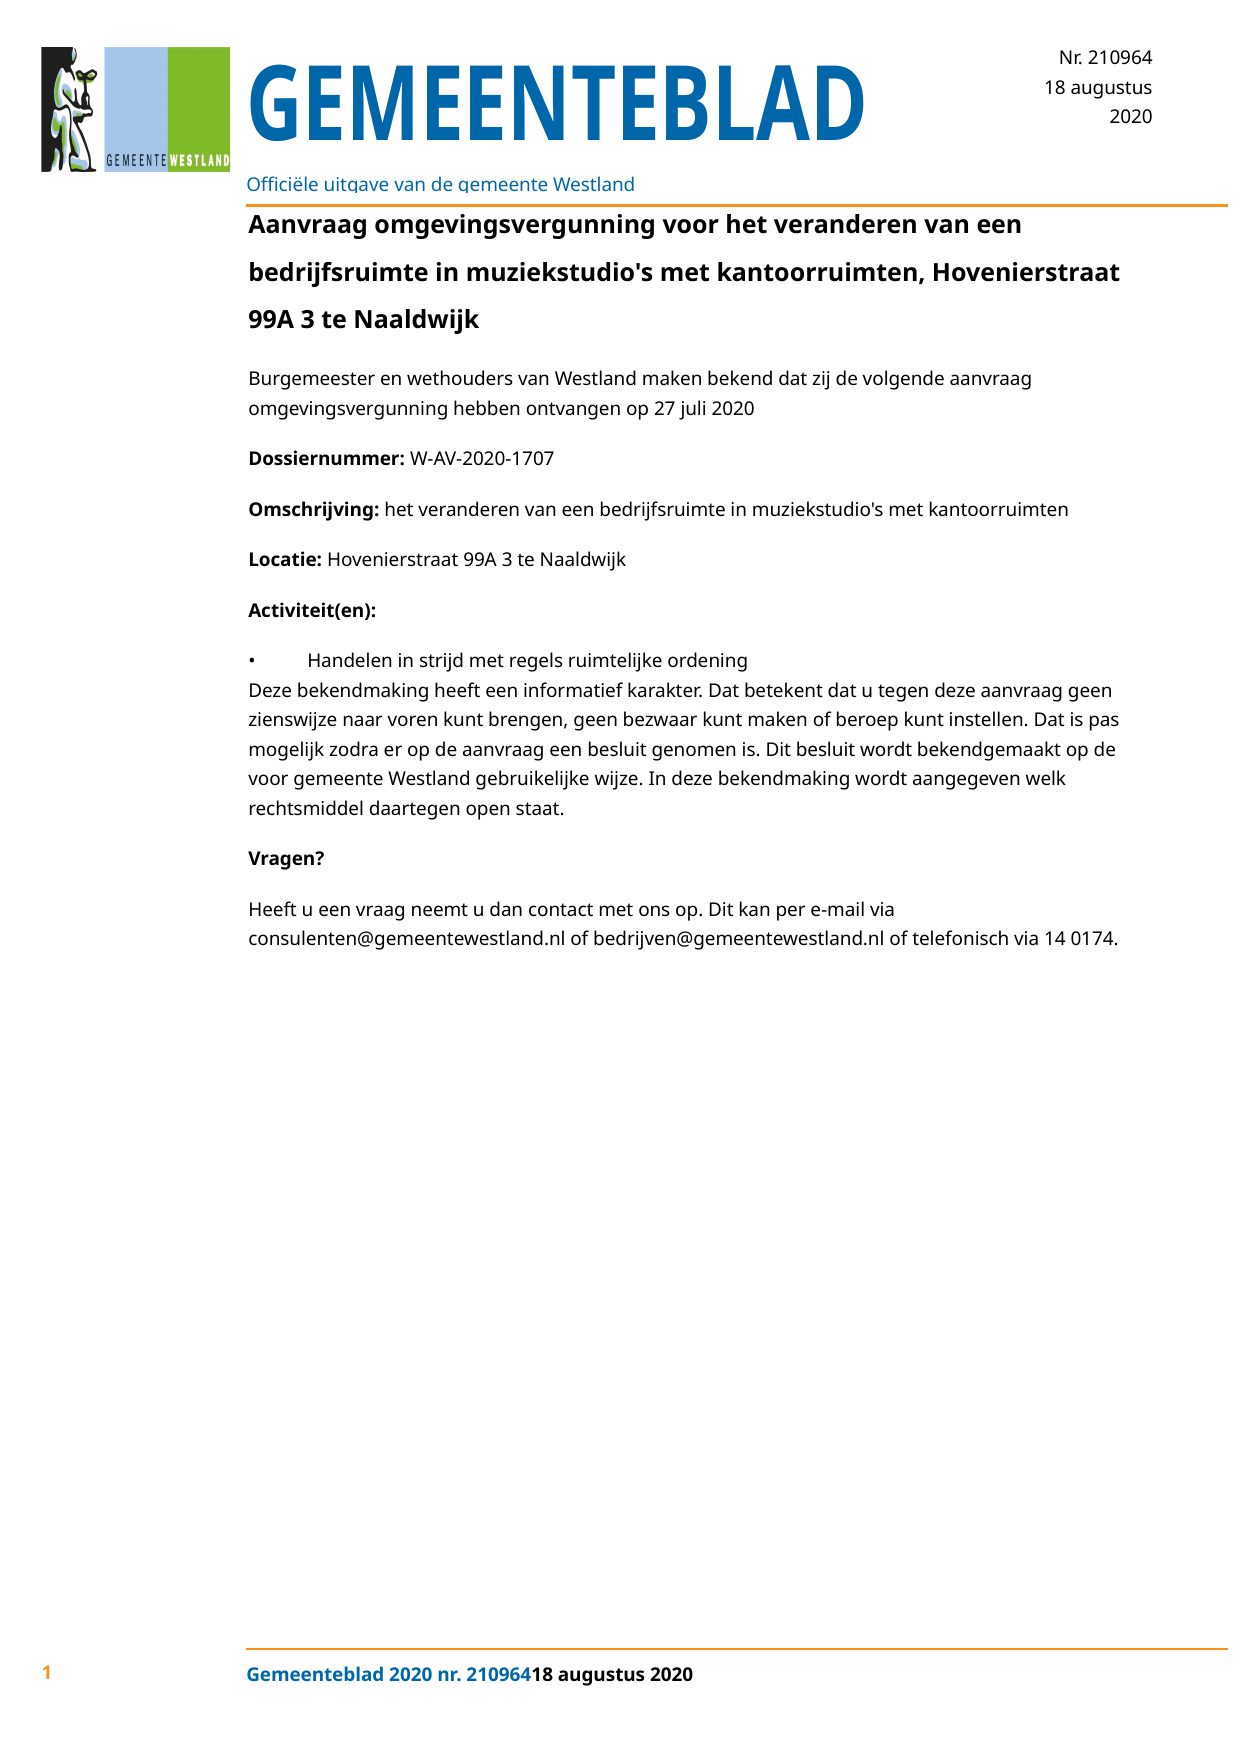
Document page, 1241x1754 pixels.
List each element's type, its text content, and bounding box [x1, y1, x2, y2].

text Activiteit(en): [248, 597, 1152, 622]
text Burgemeester en wethouders van Westland maken bekend dat zij de volgende aanvraag omgevingsvergunning hebben ontvangen op 27 juli 2020 [248, 366, 1152, 421]
text Heeft u een vraag neemt u dan contact met ons op. Dit kan per e-mail via consulenten@gemeentewestland.nl of bedrijven@gemeentewestland.nl of telefonisch via 14 0174. [248, 896, 1152, 951]
text Deze bekendmaking heeft een informatief karakter. Dat betekent dat u tegen deze aanvraag geen zienswijze naar voren kunt brengen, geen bezwaar kunt maken of beroep kunt instellen. Dat is pas mogelijk zodra er op de aanvraag een besluit genomen is. Dit besluit wordt bekendgemaakt op de voor gemeente Westland gebruikelijke wijze. In deze bekendmaking wordt aangegeven welk rechtsmiddel daartegen open staat. [248, 677, 1152, 821]
text Dossiernummer: W-AV-2020-1707 [248, 446, 1152, 471]
text Locatie: Hovenierstraat 99A 3 te Naaldwijk [248, 546, 1152, 572]
picture [41, 47, 231, 172]
text Aanvraag omgevingsvergunning voor het veranderen van een bedrijfsruimte in muziekstudio's met kantoorruimten, Hovenierstraat 99A 3 te Naaldwijk [248, 207, 1152, 336]
list Handelen in strijd met regels ruimtelijke ordening [248, 647, 1152, 673]
text Vragen? [248, 846, 1152, 871]
text Omschrijving: het veranderen van een bedrijfsruimte in muziekstudio's met kantoorruimten [248, 496, 1152, 522]
